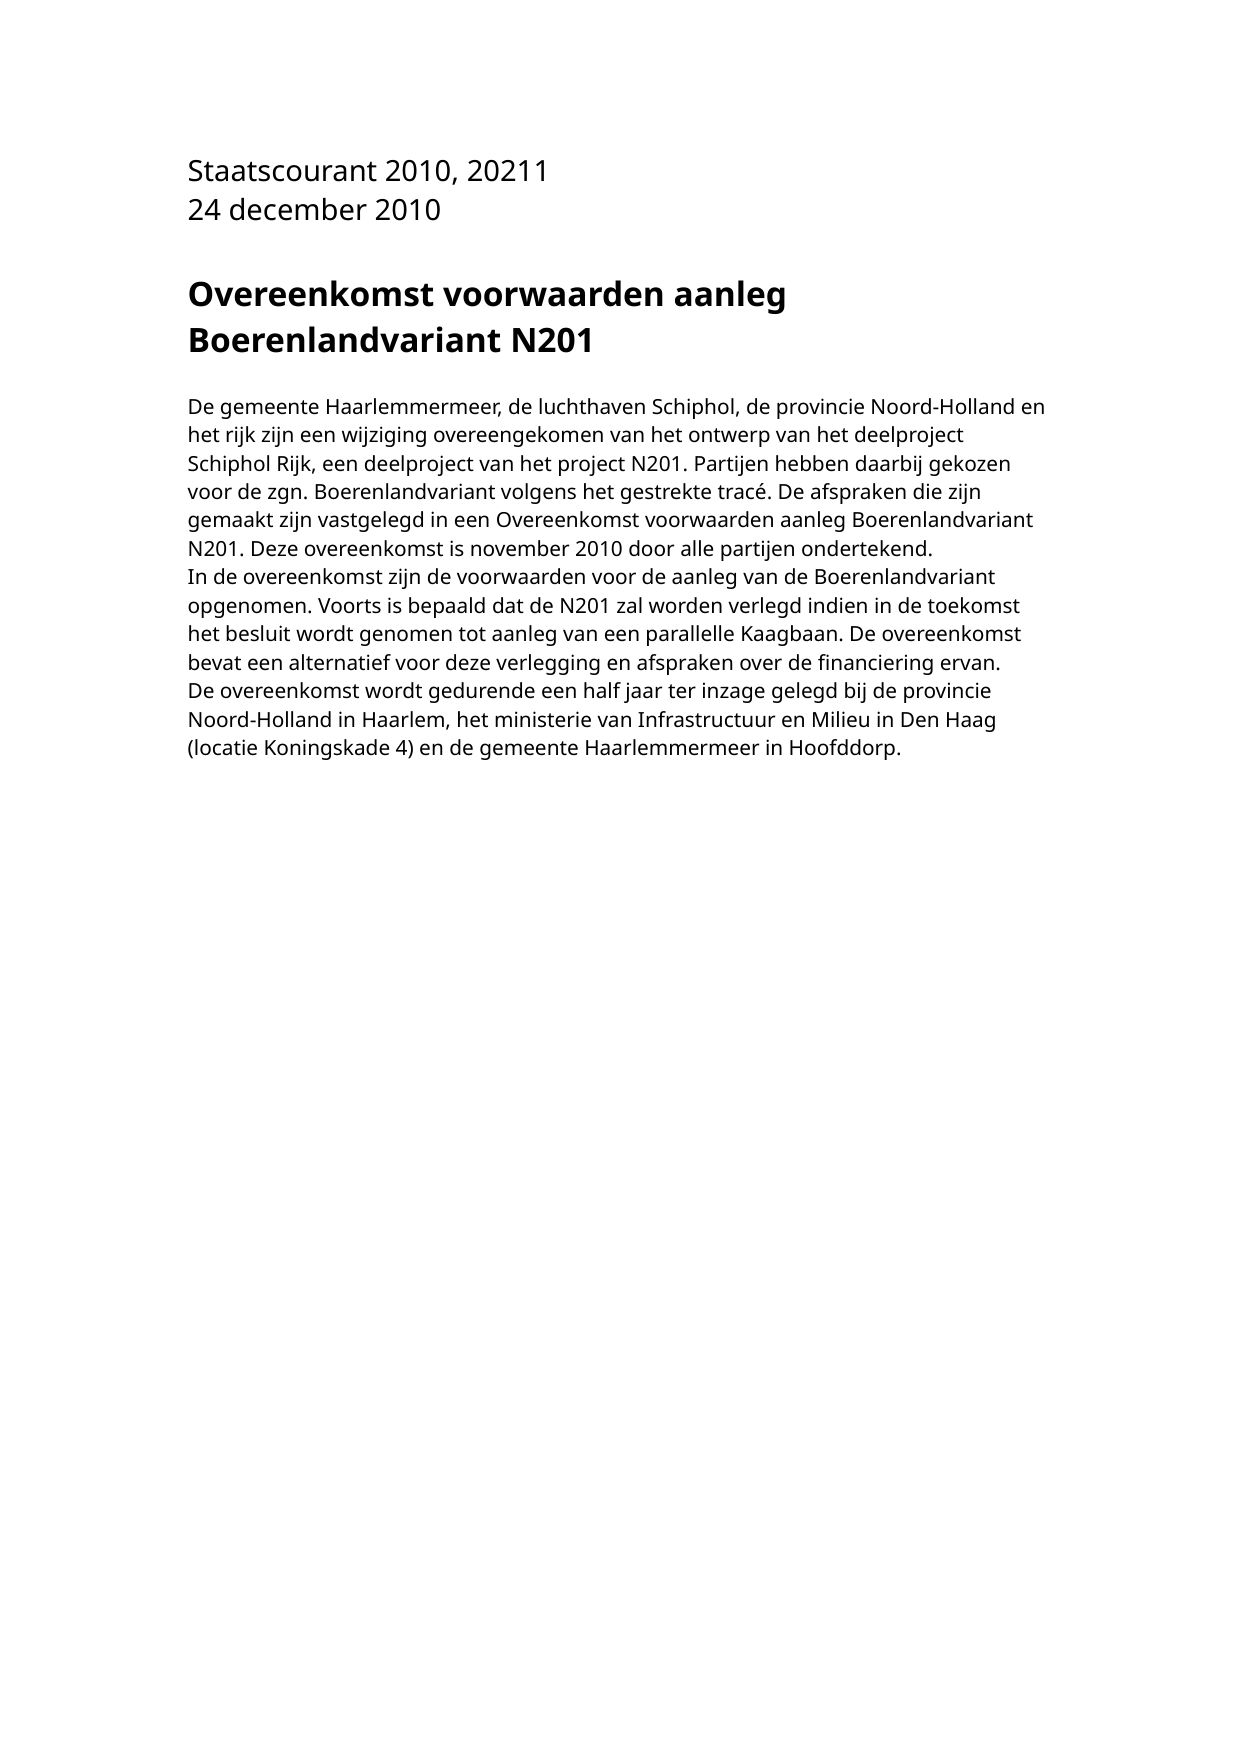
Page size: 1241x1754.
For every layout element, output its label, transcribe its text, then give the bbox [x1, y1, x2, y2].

subtitle Overeenkomst voorwaarden aanleg Boerenlandvariant N201 [187, 271, 1053, 362]
text De overeenkomst wordt gedurende een half jaar ter inzage gelegd bij de provincie Noord-Holland in Haarlem, het ministerie van Infrastructuur en Milieu in Den Haag (locatie Koningskade 4) en de gemeente Haarlemmermeer in Hoofddorp. [187, 676, 1053, 762]
text In de overeenkomst zijn de voorwaarden voor de aanleg van de Boerenlandvariant opgenomen. Voorts is bepaald dat de N201 zal worden verlegd indien in de toekomst het besluit wordt genomen tot aanleg van een parallelle Kaagbaan. De overeenkomst bevat een alternatief voor deze verlegging en afspraken over de financiering ervan. [187, 562, 1053, 676]
text 24 december 2010 [187, 190, 1053, 229]
text De gemeente Haarlemmermeer, de luchthaven Schiphol, de provincie Noord-Holland en het rijk zijn een wijziging overeengekomen van het ontwerp van het deelproject Schiphol Rijk, een deelproject van het project N201. Partijen hebben daarbij gekozen voor de zgn. Boerenlandvariant volgens het gestrekte tracé. De afspraken die zijn gemaakt zijn vastgelegd in een Overeenkomst voorwaarden aanleg Boerenlandvariant N201. Deze overeenkomst is november 2010 door alle partijen ondertekend. [187, 392, 1053, 562]
text Staatscourant 2010, 20211 [187, 150, 1053, 190]
